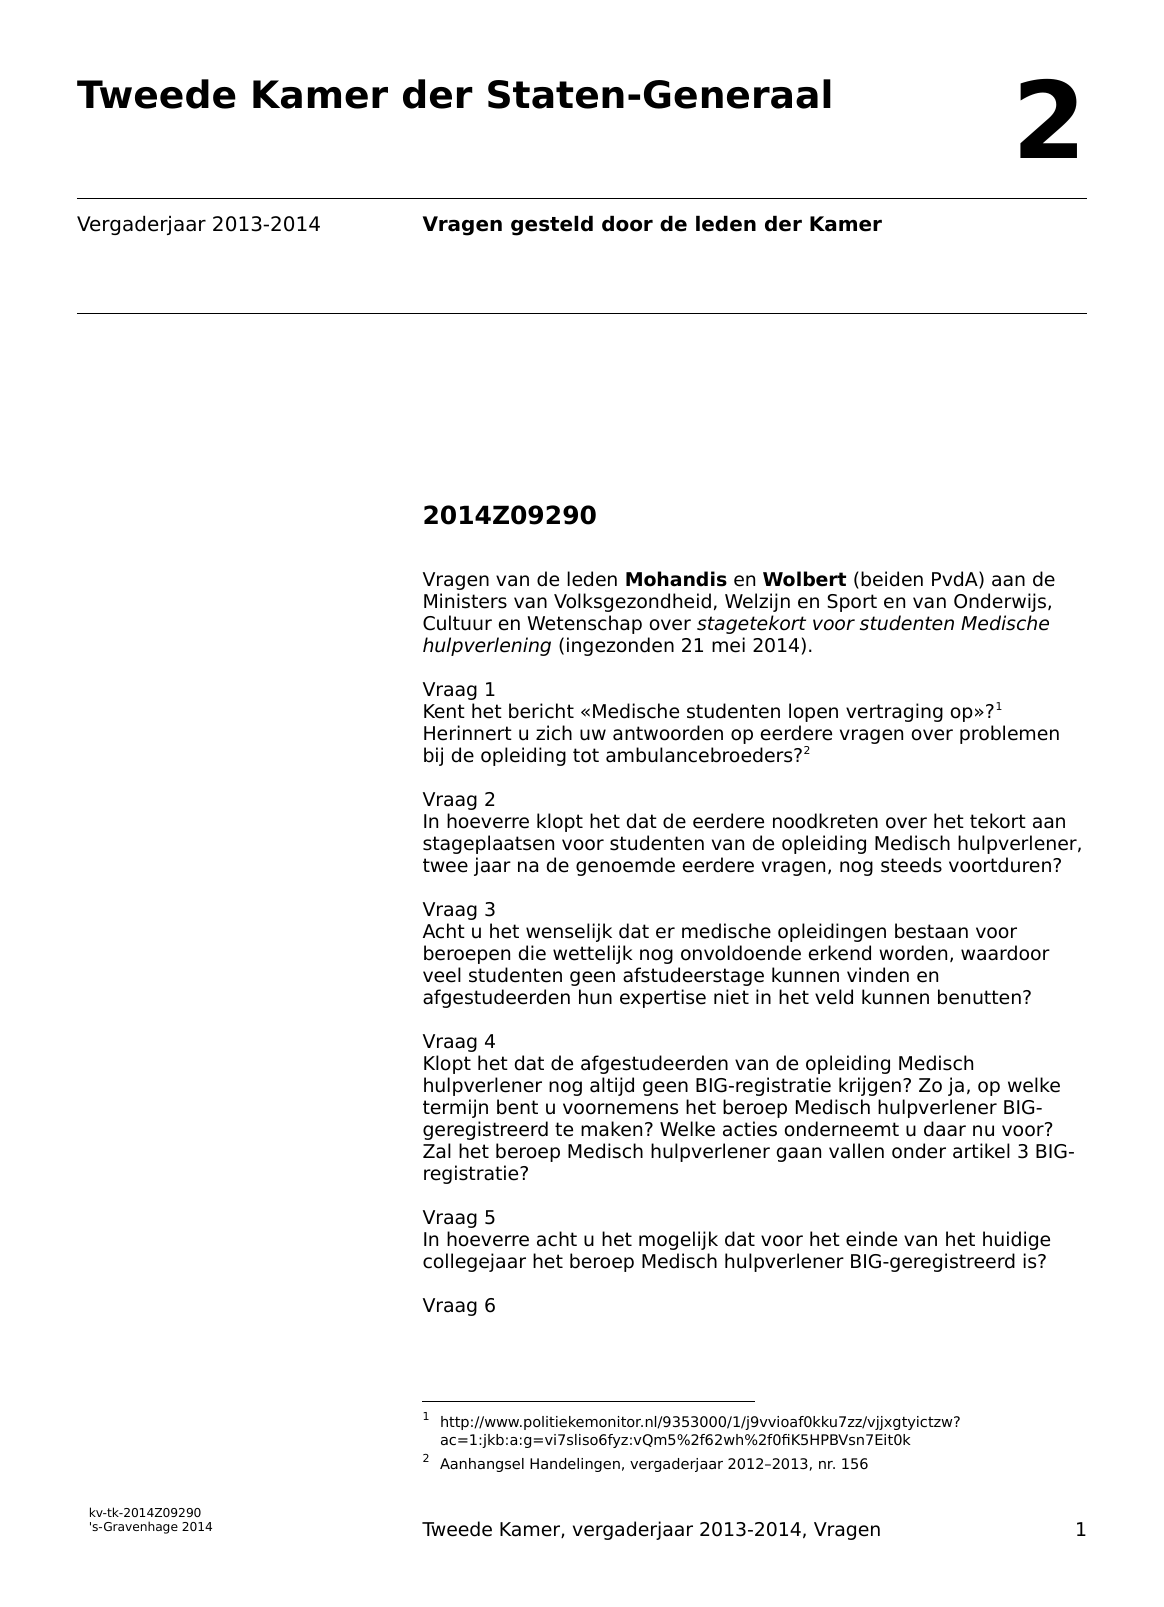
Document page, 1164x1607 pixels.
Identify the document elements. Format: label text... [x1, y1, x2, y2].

text Vraag 3 [422, 899, 1087, 921]
text Vraag 4 [422, 1031, 1087, 1053]
text Vragen van de leden Mohandis en Wolbert (beiden PvdA) aan de Ministers van Volksgezondheid, Welzijn en Sport en van Onderwijs, Cultuur en Wetenschap over stagetekort voor studenten Medische hulpverlening (ingezonden 21 mei 2014). [422, 569, 1087, 657]
text Vraag 6 [422, 1295, 1087, 1317]
text 's-Gravenhage 2014 [88, 1520, 323, 1534]
text In hoeverre klopt het dat de eerdere noodkreten over het tekort aan stageplaatsen voor studenten van de opleiding Medisch hulpverlener, twee jaar na de genoemde eerdere vragen, nog steeds voortduren? [422, 811, 1087, 877]
text Vraag 1 [422, 679, 1087, 701]
text Acht u het wenselijk dat er medische opleidingen bestaan voor beroepen die wettelijk nog onvoldoende erkend worden, waardoor veel studenten geen afstudeerstage kunnen vinden en afgestudeerden hun expertise niet in het veld kunnen benutten? [422, 921, 1087, 1009]
text Vraag 2 [422, 789, 1087, 811]
text In hoeverre acht u het mogelijk dat voor het einde van het huidige collegejaar het beroep Medisch hulpverlener BIG-geregistreerd is? [422, 1229, 1087, 1273]
table_cell Vragen gesteld door de leden der Kamer [422, 199, 1087, 313]
text 2014Z09290 [422, 501, 1087, 531]
text Aanhangsel Handelingen, vergaderjaar 2012–2013, nr. 156 [422, 1452, 1087, 1474]
text Klopt het dat de afgestudeerden van de opleiding Medisch hulpverlener nog altijd geen BIG-registratie krijgen? Zo ja, op welke termijn bent u voornemens het beroep Medisch hulpverlener BIG-geregistreerd te maken? Welke acties onderneemt u daar nu voor? Zal het beroep Medisch hulpverlener gaan vallen onder artikel 3 BIG-registratie? [422, 1053, 1087, 1185]
table_cell Vergaderjaar 2013-2014 [77, 199, 422, 313]
text http://www.politiekemonitor.nl/9353000/1/j9vvioaf0kku7zz/vjjxgtyictzw?ac=1:jkb:a:g=vi7sliso6fyz:vQm5%2f62wh%2f0fiK5HPBVsn7Eit0k [422, 1410, 1087, 1449]
table_header 2 [886, 59, 1087, 198]
table_header Tweede Kamer der Staten-Generaal [77, 59, 886, 198]
text Kent het bericht «Medische studenten lopen vertraging op»? Herinnert u zich uw antwoorden op eerdere vragen over problemen bij de opleiding tot ambulancebroeders? [422, 701, 1087, 767]
text kv-tk-2014Z09290 [88, 1506, 323, 1520]
text Vraag 5 [422, 1207, 1087, 1229]
